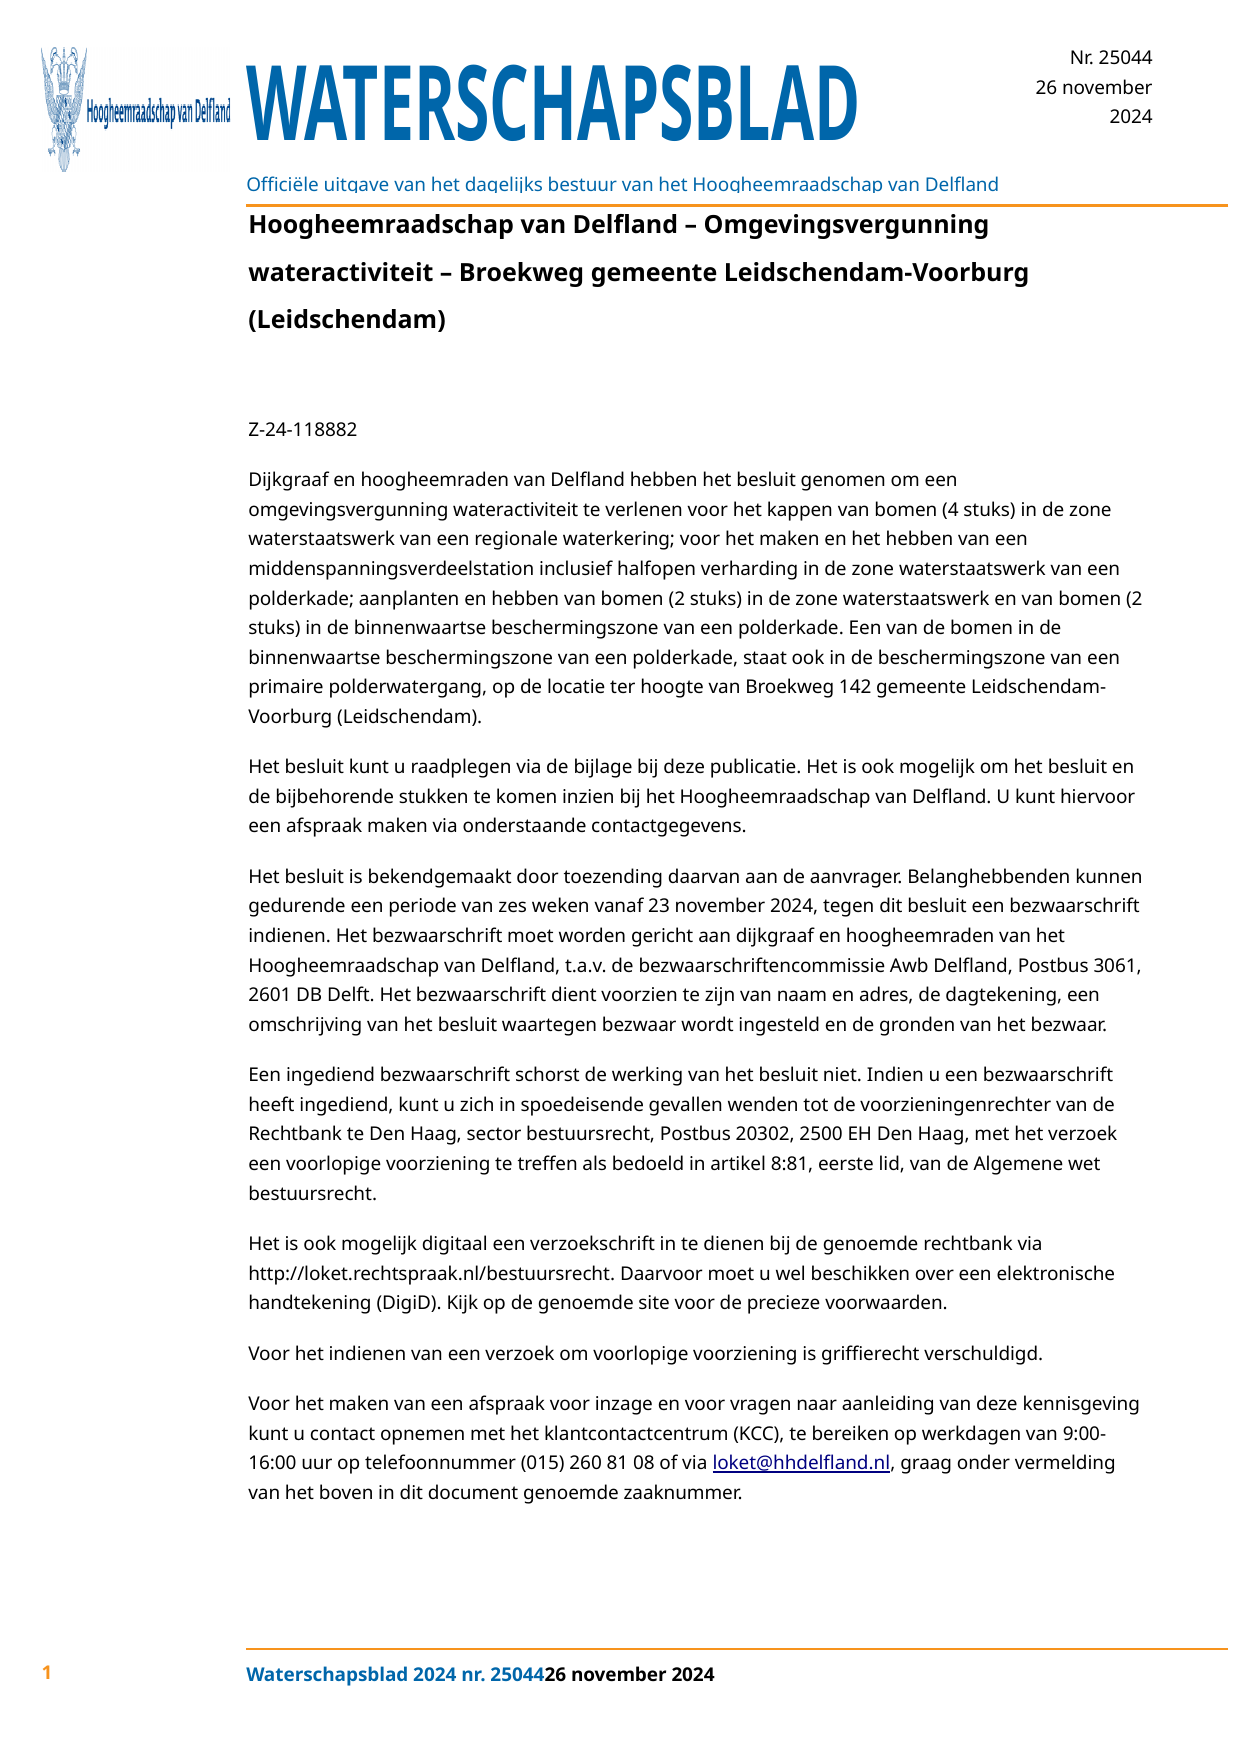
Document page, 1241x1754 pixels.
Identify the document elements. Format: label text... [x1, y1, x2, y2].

text Een ingediend bezwaarschrift schorst de werking van het besluit niet. Indien u een bezwaarschrift heeft ingediend, kunt u zich in spoedeisende gevallen wenden tot de voorzieningenrechter van de Rechtbank te Den Haag, sector bestuursrecht, Postbus 20302, 2500 EH Den Haag, met het verzoek een voorlopige voorziening te treffen als bedoeld in artikel 8:81, eerste lid, van de Algemene wet bestuursrecht. [248, 1061, 1152, 1205]
text Dijkgraaf en hoogheemraden van Delfland hebben het besluit genomen om een omgevingsvergunning wateractiviteit te verlenen voor het kappen van bomen (4 stuks) in de zone waterstaatswerk van een regionale waterkering; voor het maken en het hebben van een middenspanningsverdeelstation inclusief halfopen verharding in de zone waterstaatswerk van een polderkade; aanplanten en hebben van bomen (2 stuks) in de zone waterstaatswerk en van bomen (2 stuks) in de binnenwaartse beschermingszone van een polderkade. Een van de bomen in de binnenwaartse beschermingszone van een polderkade, staat ook in de beschermingszone van een primaire polderwatergang, op de locatie ter hoogte van Broekweg 142 gemeente Leidschendam-Voorburg (Leidschendam). [248, 466, 1152, 729]
text Voor het indienen van een verzoek om voorlopige voorziening is griffierecht verschuldigd. [248, 1340, 1152, 1365]
text Het besluit kunt u raadplegen via de bijlage bij deze publicatie. Het is ook mogelijk om het besluit en de bijbehorende stukken te komen inzien bij het Hoogheemraadschap van Delfland. U kunt hiervoor een afspraak maken via onderstaande contactgegevens. [248, 753, 1152, 838]
text Het is ook mogelijk digitaal een verzoekschrift in te dienen bij de genoemde rechtbank via http://loket.rechtspraak.nl/bestuursrecht. Daarvoor moet u wel beschikken over een elektronische handtekening (DigiD). Kijk op de genoemde site voor de precieze voorwaarden. [248, 1230, 1152, 1315]
picture [41, 47, 231, 172]
text Hoogheemraadschap van Delfland – Omgevingsvergunning wateractiviteit – Broekweg gemeente Leidschendam-Voorburg (Leidschendam) [248, 207, 1152, 336]
text Het besluit is bekendgemaakt door toezending daarvan aan de aanvrager. Belanghebbenden kunnen gedurende een periode van zes weken vanaf 23 november 2024, tegen dit besluit een bezwaarschrift indienen. Het bezwaarschrift moet worden gericht aan dijkgraaf en hoogheemraden van het Hoogheemraadschap van Delfland, t.a.v. de bezwaarschriftencommissie Awb Delfland, Postbus 3061, 2601 DB Delft. Het bezwaarschrift dient voorzien te zijn van naam en adres, de dagtekening, een omschrijving van het besluit waartegen bezwaar wordt ingesteld en de gronden van het bezwaar. [248, 863, 1152, 1037]
text Z-24-118882 [248, 416, 1152, 442]
text Voor het maken van een afspraak voor inzage en voor vragen naar aanleiding van deze kennisgeving kunt u contact opnemen met het klantcontactcentrum (KCC), te bereiken op werkdagen van 9:00-16:00 uur op telefoonnummer (015) 260 81 08 of via loket@hhdelfland.nl, graag onder vermelding van het boven in dit document genoemde zaaknummer. [248, 1390, 1152, 1504]
